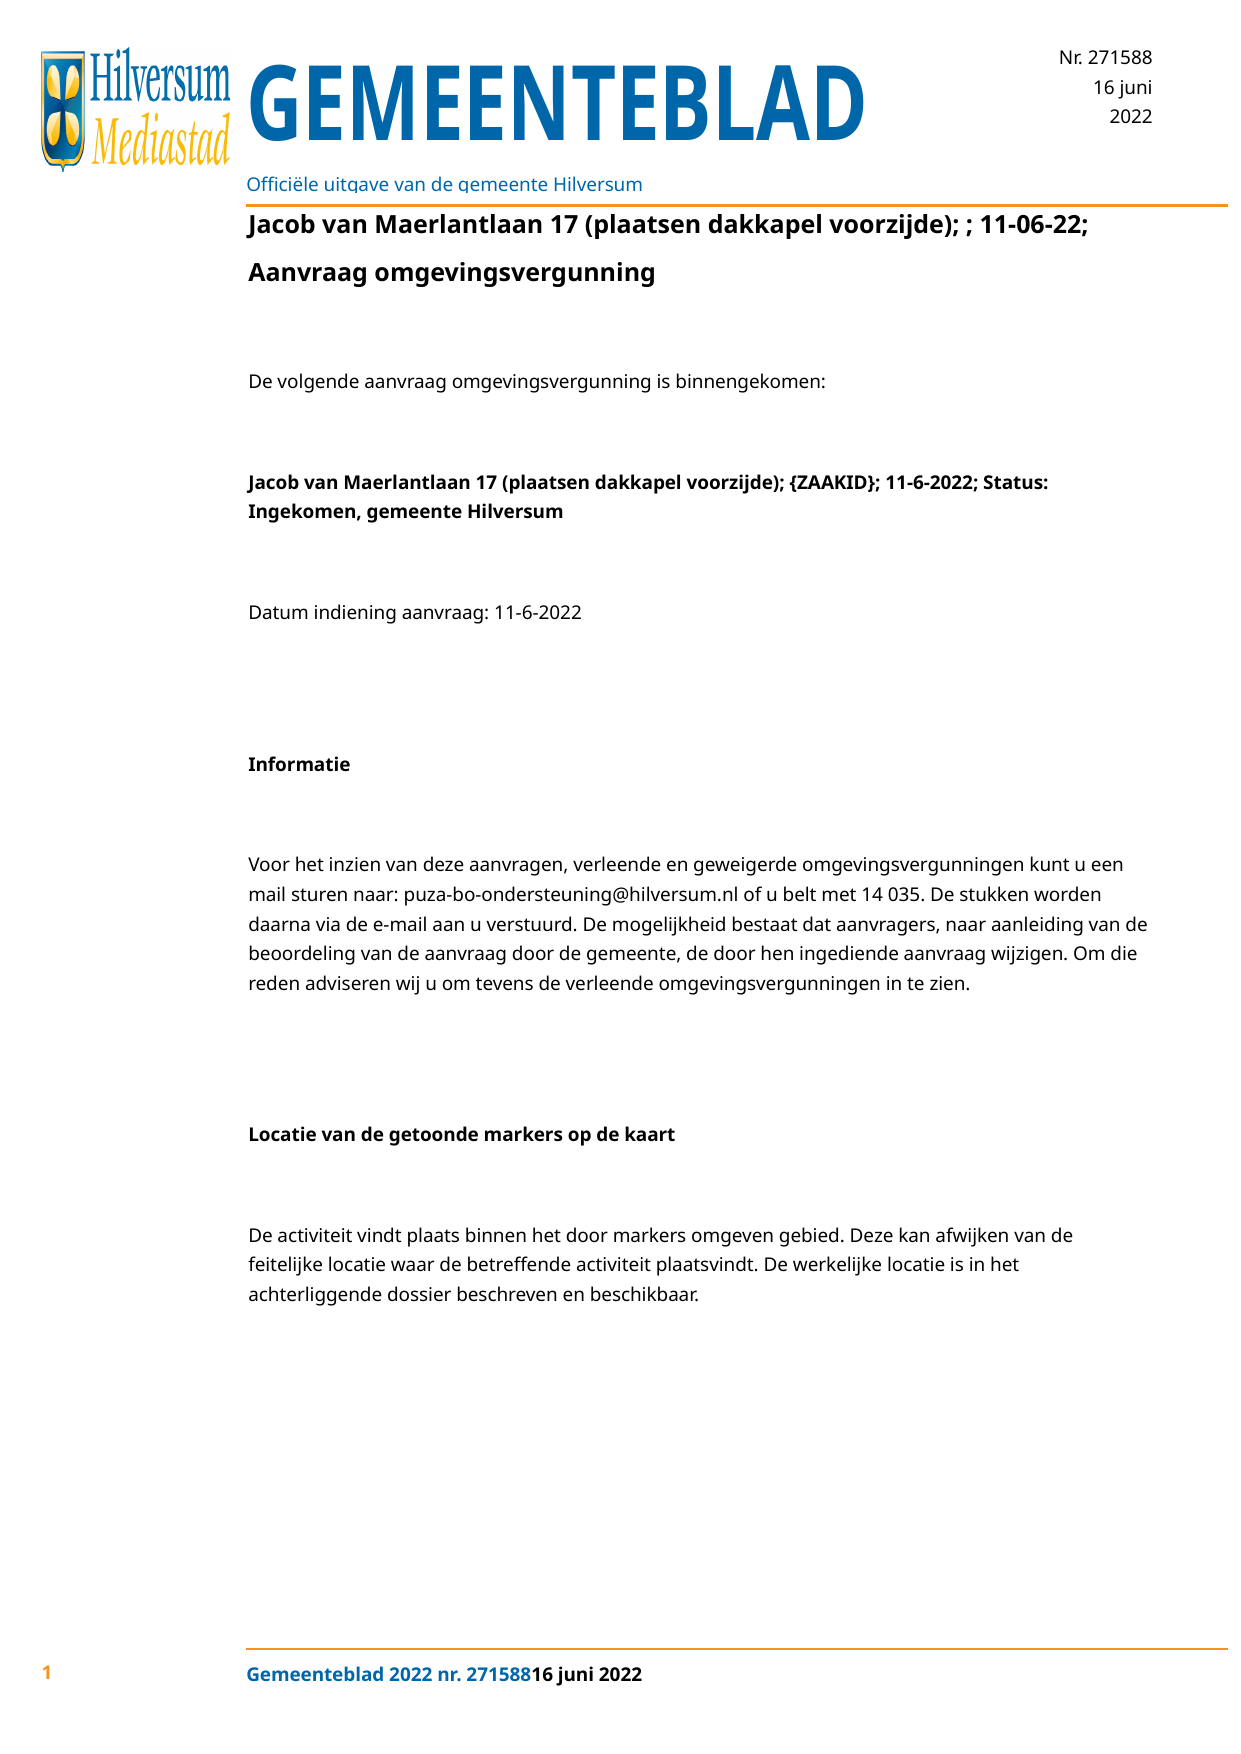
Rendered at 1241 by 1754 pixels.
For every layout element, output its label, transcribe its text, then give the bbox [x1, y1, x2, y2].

text Jacob van Maerlantlaan 17 (plaatsen dakkapel voorzijde); ; 11-06-22; Aanvraag omgevingsvergunning [248, 207, 1152, 288]
text Jacob van Maerlantlaan 17 (plaatsen dakkapel voorzijde); {ZAAKID}; 11-6-2022; Status: Ingekomen, gemeente Hilversum [248, 469, 1152, 524]
text De activiteit vindt plaats binnen het door markers omgeven gebied. Deze kan afwijken van de feitelijke locatie waar de betreffende activiteit plaatsvindt. De werkelijke locatie is in het achterliggende dossier beschreven en beschikbaar. [248, 1222, 1152, 1307]
text De volgende aanvraag omgevingsvergunning is binnengekomen: [248, 368, 1152, 394]
text Datum indiening aanvraag: 11-6-2022 [248, 599, 1152, 625]
text Locatie van de getoonde markers op de kaart [248, 1121, 1152, 1147]
text Voor het inzien van deze aanvragen, verleende en geweigerde omgevingsvergunningen kunt u een mail sturen naar: puza-bo-ondersteuning@hilversum.nl of u belt met 14 035. De stukken worden daarna via de e-mail aan u verstuurd. De mogelijkheid bestaat dat aanvragers, naar aanleiding van de beoordeling van de aanvraag door de gemeente, de door hen ingediende aanvraag wijzigen. Om die reden adviseren wij u om tevens de verleende omgevingsvergunningen in te zien. [248, 852, 1152, 996]
picture [41, 47, 231, 172]
text Informatie [248, 751, 1152, 777]
